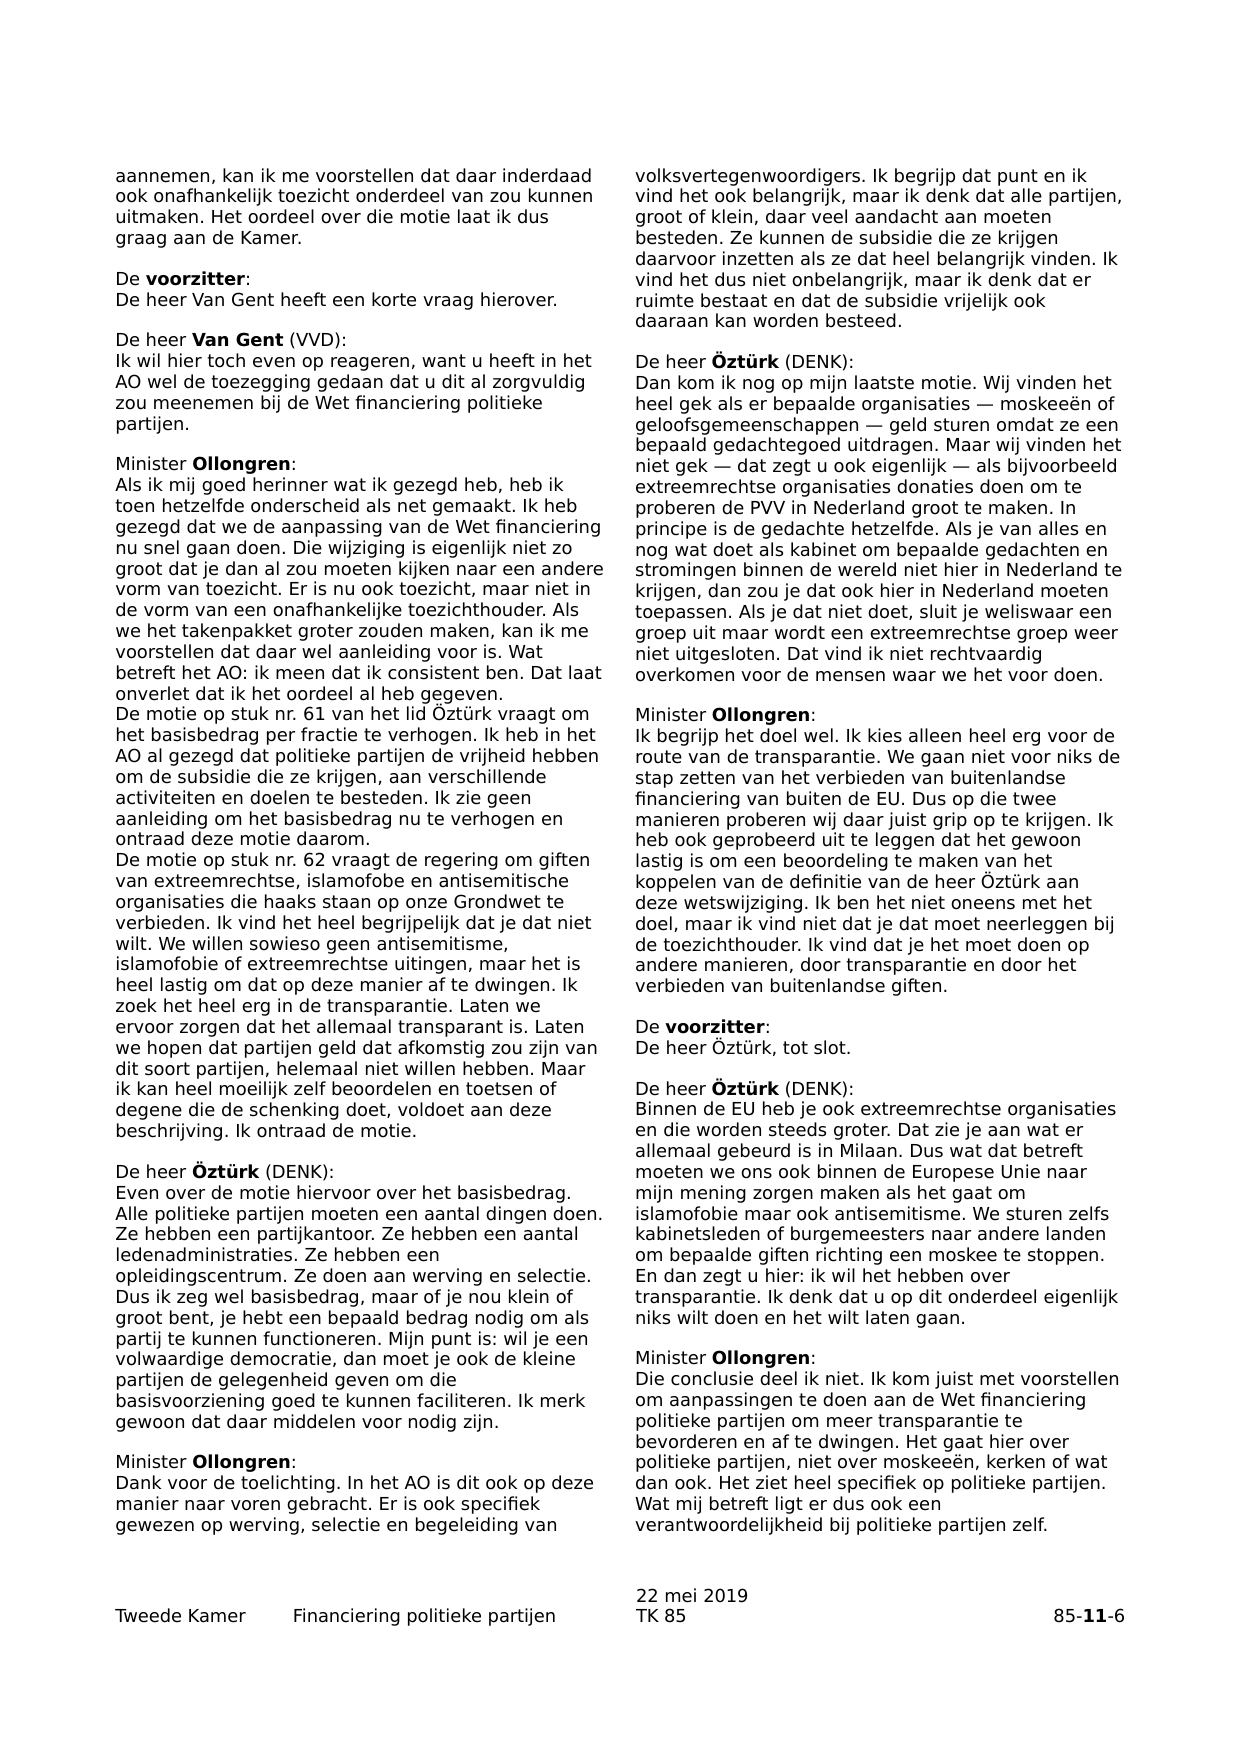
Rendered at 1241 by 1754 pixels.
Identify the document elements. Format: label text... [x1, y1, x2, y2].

text De heer Van Gent (VVD): [115, 330, 605, 351]
text De motie op stuk nr. 61 van het lid Öztürk vraagt om het basisbedrag per fractie te verhogen. Ik heb in het AO al gezegd dat politieke partijen de vrijheid hebben om de subsidie die ze krijgen, aan verschillende activiteiten en doelen te besteden. Ik zie geen aanleiding om het basisbedrag nu te verhogen en ontraad deze motie daarom. [115, 704, 605, 850]
text Die conclusie deel ik niet. Ik kom juist met voorstellen om aanpassingen te doen aan de Wet financiering politieke partijen om meer transparantie te bevorderen en af te dwingen. Het gaat hier over politieke partijen, niet over moskeeën, kerken of wat dan ook. Het ziet heel specifiek op politieke partijen. Wat mij betreft ligt er dus ook een verantwoordelijkheid bij politieke partijen zelf. [635, 1369, 1125, 1536]
text Even over de motie hiervoor over het basisbedrag. Alle politieke partijen moeten een aantal dingen doen. Ze hebben een partijkantoor. Ze hebben een aantal ledenadministraties. Ze hebben een opleidingscentrum. Ze doen aan werving en selectie. Dus ik zeg wel basisbedrag, maar of je nou klein of groot bent, je hebt een bepaald bedrag nodig om als partij te kunnen functioneren. Mijn punt is: wil je een volwaardige democratie, dan moet je ook de kleine partijen de gelegenheid geven om die basisvoorziening goed te kunnen faciliteren. Ik merk gewoon dat daar middelen voor nodig zijn. [115, 1182, 605, 1432]
text Minister Ollongren: [635, 1348, 1125, 1369]
text De heer Öztürk (DENK): [115, 1162, 605, 1182]
text De heer Öztürk (DENK): [635, 352, 1125, 373]
text Binnen de EU heb je ook extreemrechtse organisaties en die worden steeds groter. Dat zie je aan wat er allemaal gebeurd is in Milaan. Dus wat dat betreft moeten we ons ook binnen de Europese Unie naar mijn mening zorgen maken als het gaat om islamofobie maar ook antisemitisme. We sturen zelfs kabinetsleden of burgemeesters naar andere landen om bepaalde giften richting een moskee te stoppen. En dan zegt u hier: ik wil het hebben over transparantie. Ik denk dat u op dit onderdeel eigenlijk niks wilt doen en het wilt laten gaan. [635, 1099, 1125, 1328]
text aannemen, kan ik me voorstellen dat daar inderdaad ook onafhankelijk toezicht onderdeel van zou kunnen uitmaken. Het oordeel over die motie laat ik dus graag aan de Kamer. [115, 165, 605, 249]
text Minister Ollongren: [635, 705, 1125, 726]
text De motie op stuk nr. 62 vraagt de regering om giften van extreemrechtse, islamofobe en antisemitische organisaties die haaks staan op onze Grondwet te verbieden. Ik vind het heel begrijpelijk dat je dat niet wilt. We willen sowieso geen antisemitisme, islamofobie of extreemrechtse uitingen, maar het is heel lastig om dat op deze manier af te dwingen. Ik zoek het heel erg in de transparantie. Laten we ervoor zorgen dat het allemaal transparant is. Laten we hopen dat partijen geld dat afkomstig zou zijn van dit soort partijen, helemaal niet willen hebben. Maar ik kan heel moeilijk zelf beoordelen en toetsen of degene die de schenking doet, voldoet aan deze beschrijving. Ik ontraad de motie. [115, 850, 605, 1142]
text Minister Ollongren: [115, 454, 605, 475]
text Minister Ollongren: [115, 1452, 605, 1473]
text De voorzitter: [115, 269, 605, 289]
text De voorzitter: [635, 1017, 1125, 1037]
text De heer Öztürk, tot slot. [635, 1037, 1125, 1058]
text Dan kom ik nog op mijn laatste motie. Wij vinden het heel gek als er bepaalde organisaties — moskeeën of geloofsgemeenschappen — geld sturen omdat ze een bepaald gedachtegoed uitdragen. Maar wij vinden het niet gek — dat zegt u ook eigenlijk — als bijvoorbeeld extreemrechtse organisaties donaties doen om te proberen de PVV in Nederland groot te maken. In principe is de gedachte hetzelfde. Als je van alles en nog wat doet als kabinet om bepaalde gedachten en stromingen binnen de wereld niet hier in Nederland te krijgen, dan zou je dat ook hier in Nederland moeten toepassen. Als je dat niet doet, sluit je weliswaar een groep uit maar wordt een extreemrechtse groep weer niet uitgesloten. Dat vind ik niet rechtvaardig overkomen voor de mensen waar we het voor doen. [635, 373, 1125, 685]
text volksvertegenwoordigers. Ik begrijp dat punt en ik vind het ook belangrijk, maar ik denk dat alle partijen, groot of klein, daar veel aandacht aan moeten besteden. Ze kunnen de subsidie die ze krijgen daarvoor inzetten als ze dat heel belangrijk vinden. Ik vind het dus niet onbelangrijk, maar ik denk dat er ruimte bestaat en dat de subsidie vrijelijk ook daaraan kan worden besteed. [635, 165, 1125, 332]
text Dank voor de toelichting. In het AO is dit ook op deze manier naar voren gebracht. Er is ook specifiek gewezen op werving, selectie en begeleiding van [115, 1473, 605, 1536]
text De heer Öztürk (DENK): [635, 1078, 1125, 1099]
text Ik begrijp het doel wel. Ik kies alleen heel erg voor de route van de transparantie. We gaan niet voor niks de stap zetten van het verbieden van buitenlandse financiering van buiten de EU. Dus op die twee manieren proberen wij daar juist grip op te krijgen. Ik heb ook geprobeerd uit te leggen dat het gewoon lastig is om een beoordeling te maken van het koppelen van de definitie van de heer Öztürk aan deze wetswijziging. Ik ben het niet oneens met het doel, maar ik vind niet dat je dat moet neerleggen bij de toezichthouder. Ik vind dat je het moet doen op andere manieren, door transparantie en door het verbieden van buitenlandse giften. [635, 726, 1125, 997]
text De heer Van Gent heeft een korte vraag hierover. [115, 289, 605, 310]
text Ik wil hier toch even op reageren, want u heeft in het AO wel de toezegging gedaan dat u dit al zorgvuldig zou meenemen bij de Wet financiering politieke partijen. [115, 351, 605, 434]
text Als ik mij goed herinner wat ik gezegd heb, heb ik toen hetzelfde onderscheid als net gemaakt. Ik heb gezegd dat we de aanpassing van de Wet financiering nu snel gaan doen. Die wijziging is eigenlijk niet zo groot dat je dan al zou moeten kijken naar een andere vorm van toezicht. Er is nu ook toezicht, maar niet in de vorm van een onafhankelijke toezichthouder. Als we het takenpakket groter zouden maken, kan ik me voorstellen dat daar wel aanleiding voor is. Wat betreft het AO: ik meen dat ik consistent ben. Dat laat onverlet dat ik het oordeel al heb gegeven. [115, 475, 605, 704]
